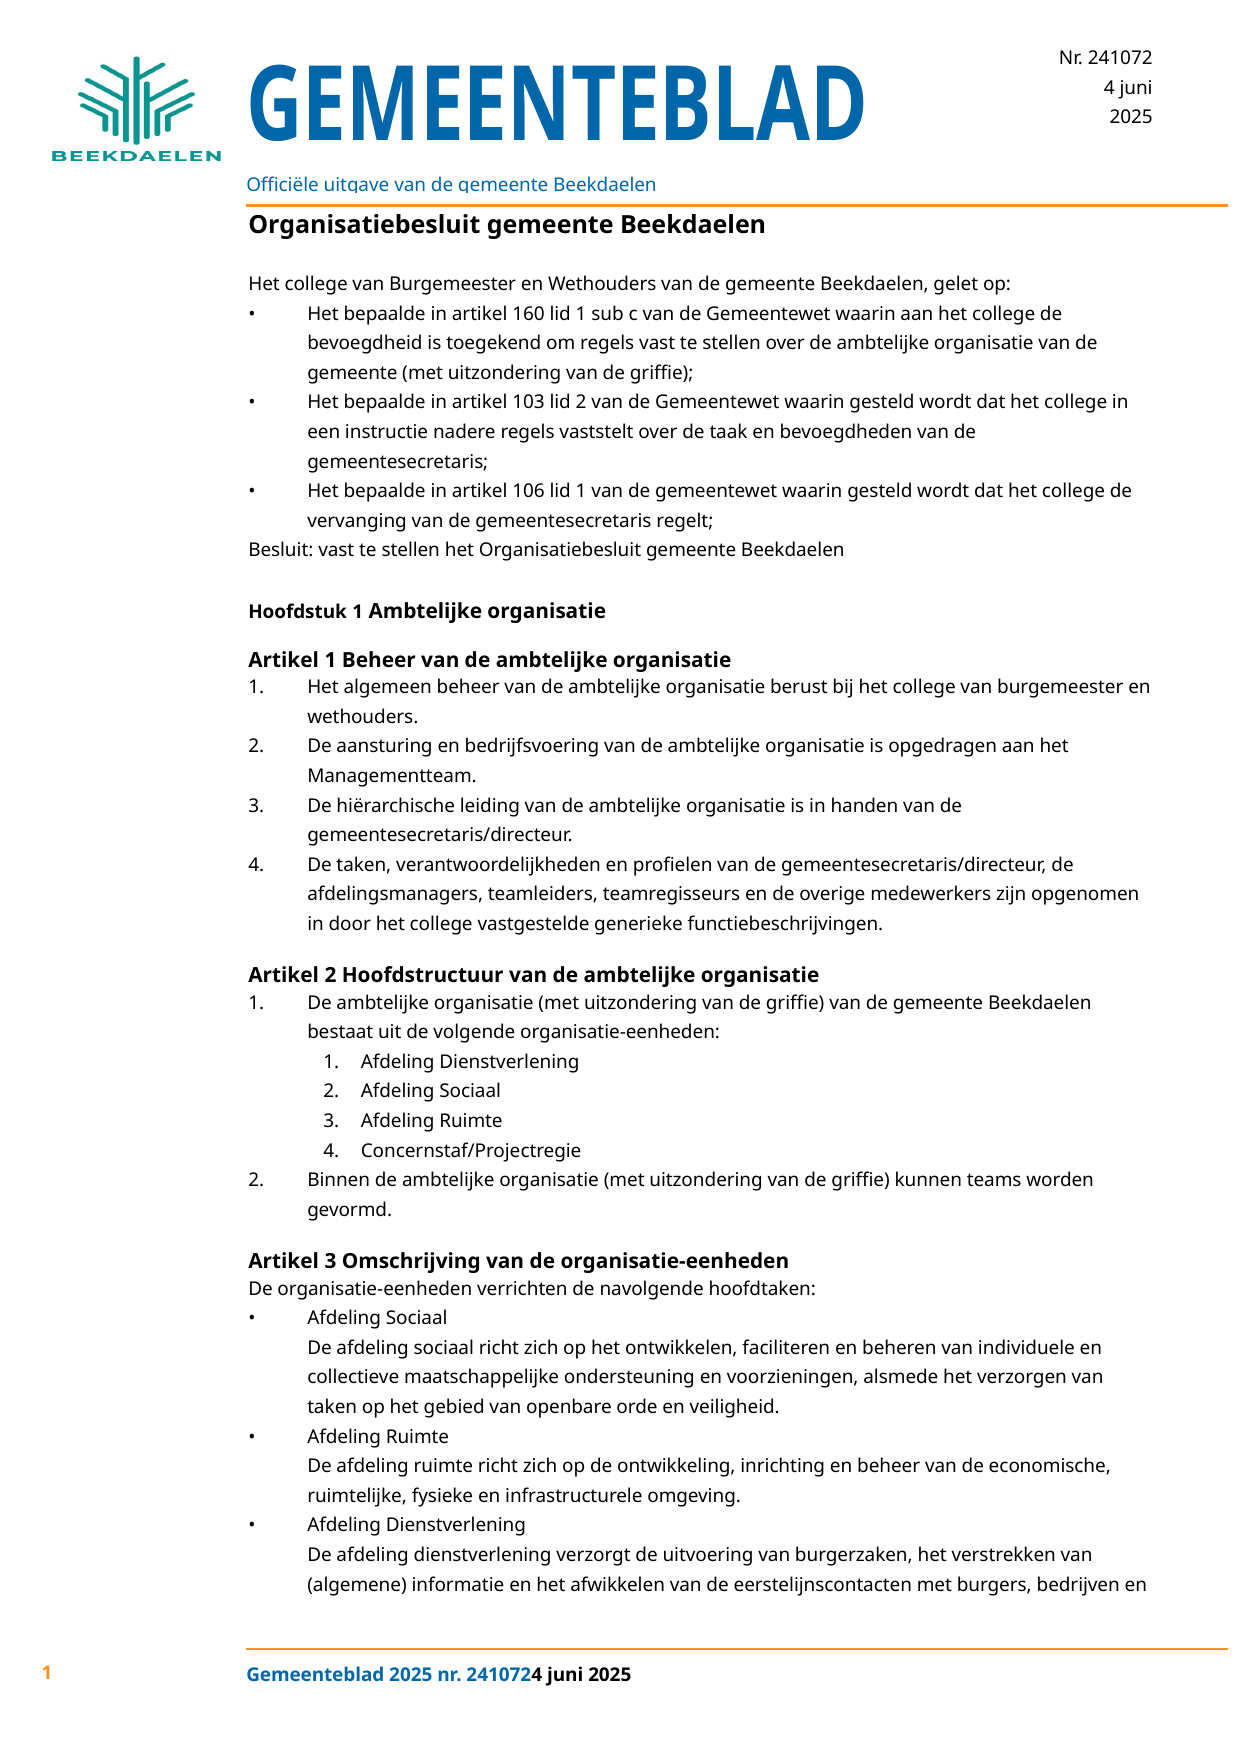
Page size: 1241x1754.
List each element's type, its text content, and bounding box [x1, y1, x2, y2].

text Het college van Burgemeester en Wethouders van de gemeente Beekdaelen, gelet op: [248, 270, 1152, 296]
text Artikel 3 Omschrijving van de organisatie-eenheden [248, 1246, 1152, 1275]
list Het bepaalde in artikel 103 lid 2 van de Gemeentewet waarin gesteld wordt dat het college in een instructie nadere regels vaststelt over de taak en bevoegdheden van de gemeentesecretaris; [248, 389, 1152, 473]
text Artikel 1 Beheer van de ambtelijke organisatie [248, 645, 1152, 673]
text Artikel 2 Hoofdstructuur van de ambtelijke organisatie [248, 961, 1152, 989]
list De afdeling ruimte richt zich op de ontwikkeling, inrichting en beheer van de economische, ruimtelijke, fysieke en infrastructurele omgeving. [248, 1452, 1152, 1508]
list Afdeling Sociaal [323, 1078, 1152, 1103]
list Het algemeen beheer van de ambtelijke organisatie berust bij het college van burgemeester en wethouders. [248, 673, 1152, 729]
list Het bepaalde in artikel 106 lid 1 van de gemeentewet waarin gesteld wordt dat het college de vervanging van de gemeentesecretaris regelt; [248, 477, 1152, 533]
list Afdeling Ruimte [323, 1107, 1152, 1133]
text Organisatiebesluit gemeente Beekdaelen [248, 207, 1152, 241]
list Afdeling Ruimte [248, 1423, 1152, 1448]
list De afdeling sociaal richt zich op het ontwikkelen, faciliteren en beheren van individuele en collectieve maatschappelijke ondersteuning en voorzieningen, alsmede het verzorgen van taken op het gebied van openbare orde en veiligheid. [248, 1334, 1152, 1419]
text De organisatie-eenheden verrichten de navolgende hoofdtaken: [248, 1275, 1152, 1301]
list De taken, verantwoordelijkheden en profielen van de gemeentesecretaris/directeur, de afdelingsmanagers, teamleiders, teamregisseurs en de overige medewerkers zijn opgenomen in door het college vastgestelde generieke functiebeschrijvingen. [248, 851, 1152, 936]
list De ambtelijke organisatie (met uitzondering van de griffie) van de gemeente Beekdaelen bestaat uit de volgende organisatie-eenheden: [248, 989, 1152, 1044]
text Besluit: vast te stellen het Organisatiebesluit gemeente Beekdaelen [248, 537, 1152, 562]
list De hiërarchische leiding van de ambtelijke organisatie is in handen van de gemeentesecretaris/directeur. [248, 792, 1152, 847]
list Het bepaalde in artikel 160 lid 1 sub c van de Gemeentewet waarin aan het college de bevoegdheid is toegekend om regels vast te stellen over de ambtelijke organisatie van de gemeente (met uitzondering van de griffie); [248, 300, 1152, 385]
list Afdeling Dienstverlening [323, 1048, 1152, 1074]
list De aansturing en bedrijfsvoering van de ambtelijke organisatie is opgedragen aan het Managementteam. [248, 733, 1152, 788]
picture [41, 47, 231, 172]
list De afdeling dienstverlening verzorgt de uitvoering van burgerzaken, het verstrekken van (algemene) informatie en het afwikkelen van de eerstelijnscontacten met burgers, bedrijven en [248, 1541, 1152, 1596]
list Afdeling Dienstverlening [248, 1512, 1152, 1537]
list Concernstaf/Projectregie [323, 1137, 1152, 1163]
list Binnen de ambtelijke organisatie (met uitzondering van de griffie) kunnen teams worden gevormd. [248, 1166, 1152, 1222]
text Hoofdstuk 1 Ambtelijke organisatie [248, 596, 1152, 624]
list Afdeling Sociaal [248, 1304, 1152, 1330]
